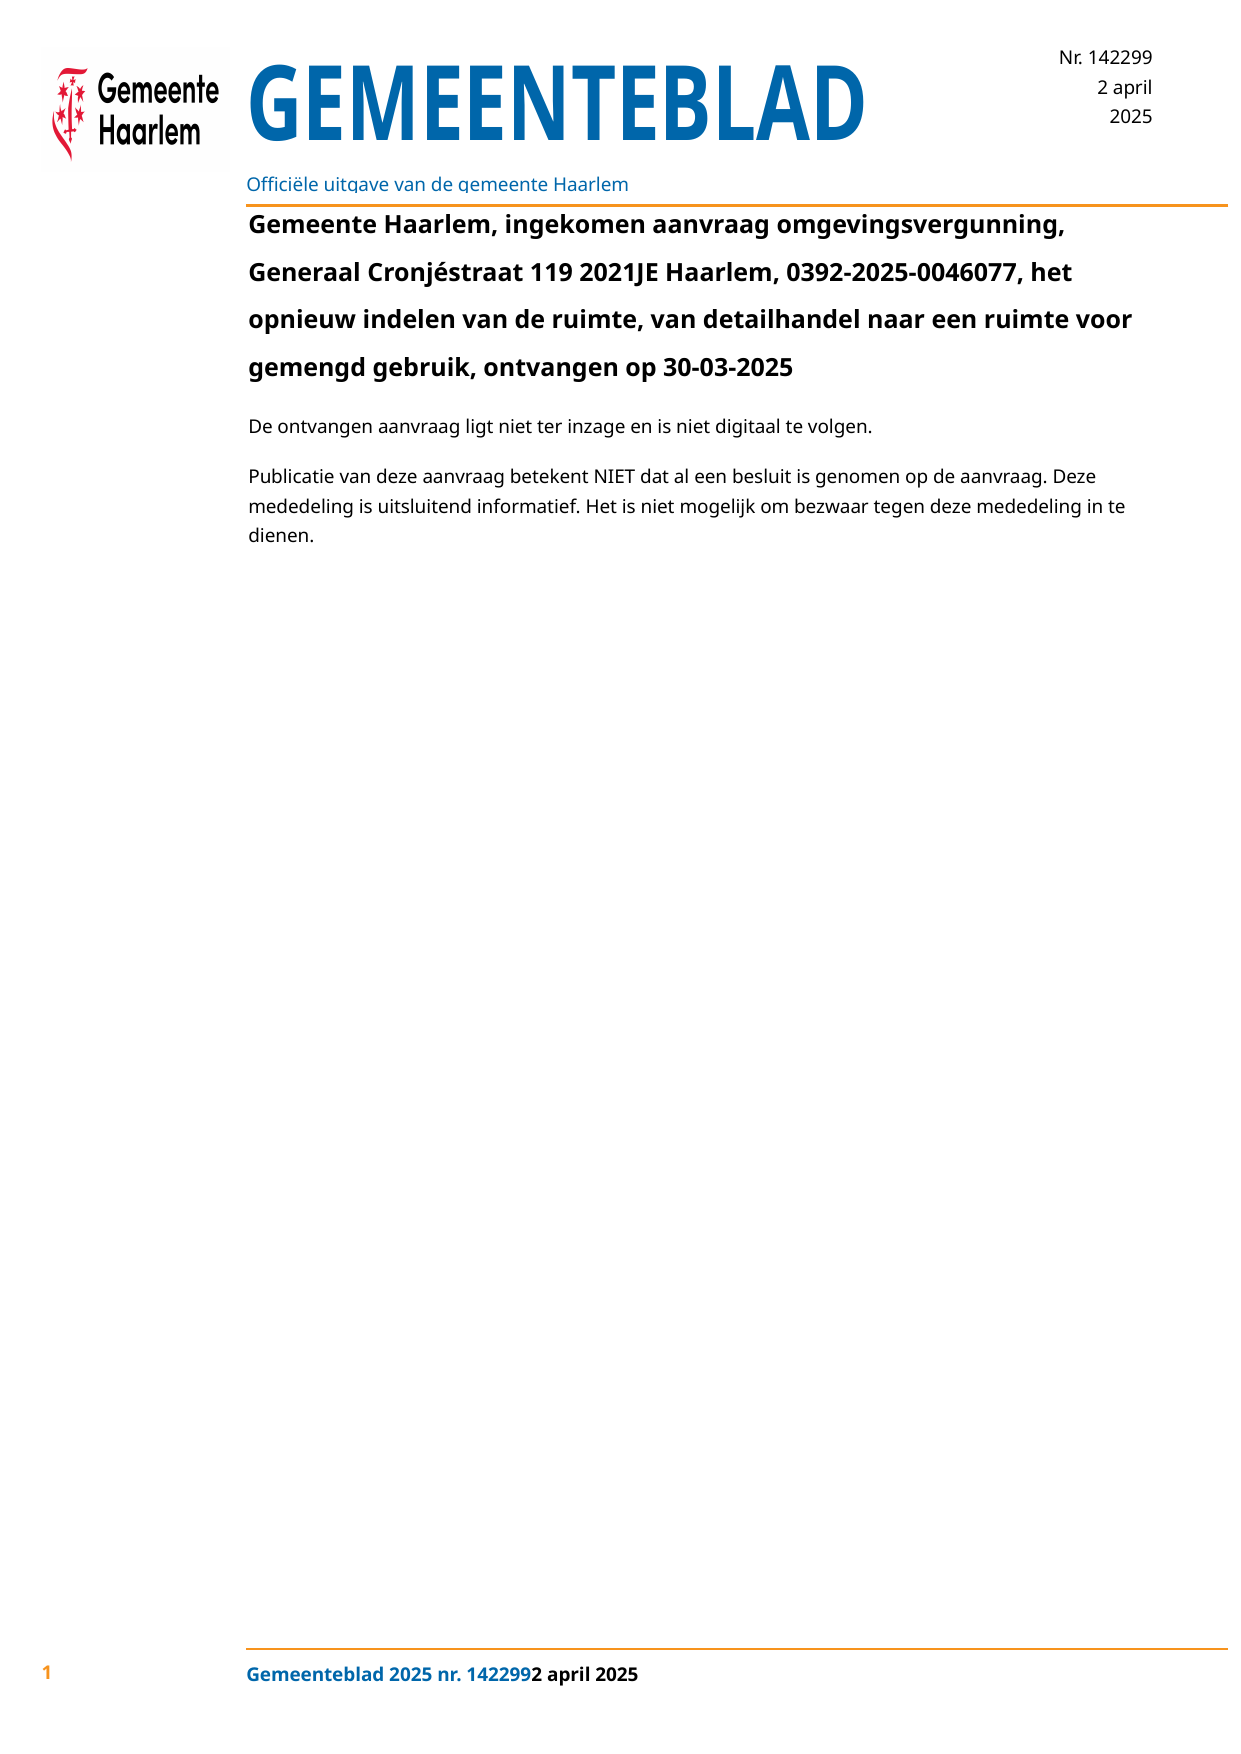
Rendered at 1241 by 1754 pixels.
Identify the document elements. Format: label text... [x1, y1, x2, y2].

text Publicatie van deze aanvraag betekent NIET dat al een besluit is genomen op de aanvraag. Deze mededeling is uitsluitend informatief. Het is niet mogelijk om bezwaar tegen deze mededeling in te dienen. [248, 463, 1152, 548]
text De ontvangen aanvraag ligt niet ter inzage en is niet digitaal te volgen. [248, 413, 1152, 439]
text Gemeente Haarlem, ingekomen aanvraag omgevingsvergunning, Generaal Cronjéstraat 119 2021JE Haarlem, 0392-2025-0046077, het opnieuw indelen van de ruimte, van detailhandel naar een ruimte voor gemengd gebruik, ontvangen op 30-03-2025 [248, 207, 1152, 384]
picture [41, 47, 231, 172]
